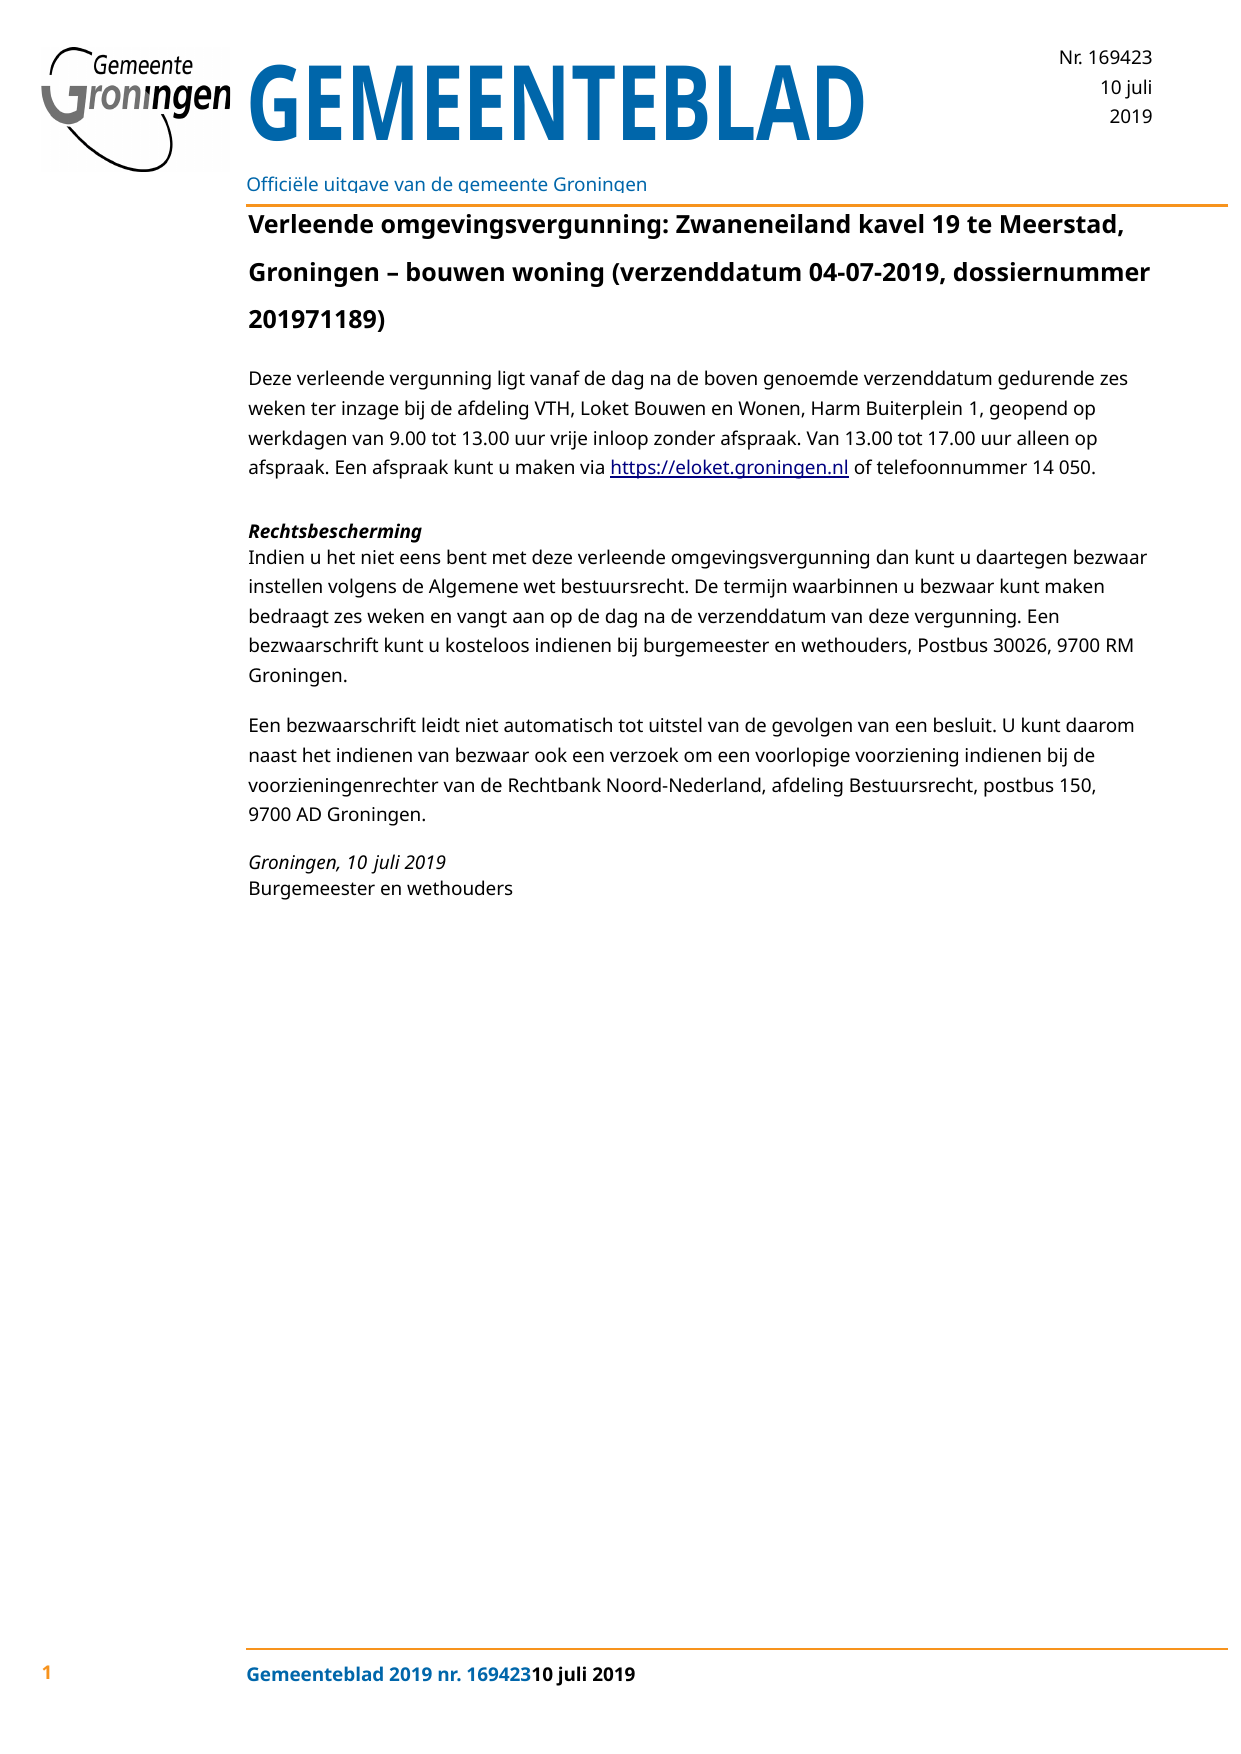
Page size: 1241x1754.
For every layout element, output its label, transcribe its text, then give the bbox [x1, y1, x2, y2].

text Verleende omgevingsvergunning: Zwaneneiland kavel 19 te Meerstad, Groningen – bouwen woning (verzenddatum 04-07-2019, dossiernummer 201971189) [248, 207, 1152, 336]
text Indien u het niet eens bent met deze verleende omgevingsvergunning dan kunt u daartegen bezwaar instellen volgens de Algemene wet bestuursrecht. De termijn waarbinnen u bezwaar kunt maken bedraagt zes weken en vangt aan op de dag na de verzenddatum van deze vergunning. Een bezwaarschrift kunt u kosteloos indienen bij burgemeester en wethouders, Postbus 30026, 9700 RM Groningen. [248, 544, 1152, 688]
picture [41, 47, 231, 172]
text Een bezwaarschrift leidt niet automatisch tot uitstel van de gevolgen van een besluit. U kunt daarom naast het indienen van bezwaar ook een verzoek om een voorlopige voorziening indienen bij de voorzieningenrechter van de Rechtbank Noord-Nederland, afdeling Bestuursrecht, postbus 150, 9700 AD Groningen. [248, 713, 1152, 827]
text Burgemeester en wethouders [248, 875, 1152, 901]
text Rechtsbescherming [248, 518, 1152, 544]
text Deze verleende vergunning ligt vanaf de dag na de boven genoemde verzenddatum gedurende zes weken ter inzage bij de afdeling VTH, Loket Bouwen en Wonen, Harm Buiterplein 1, geopend op werkdagen van 9.00 tot 13.00 uur vrije inloop zonder afspraak. Van 13.00 tot 17.00 uur alleen op afspraak. Een afspraak kunt u maken via https://eloket.groningen.nl of telefoonnummer 14 050. [248, 366, 1152, 480]
text Groningen, 10 juli 2019 [248, 849, 1152, 875]
